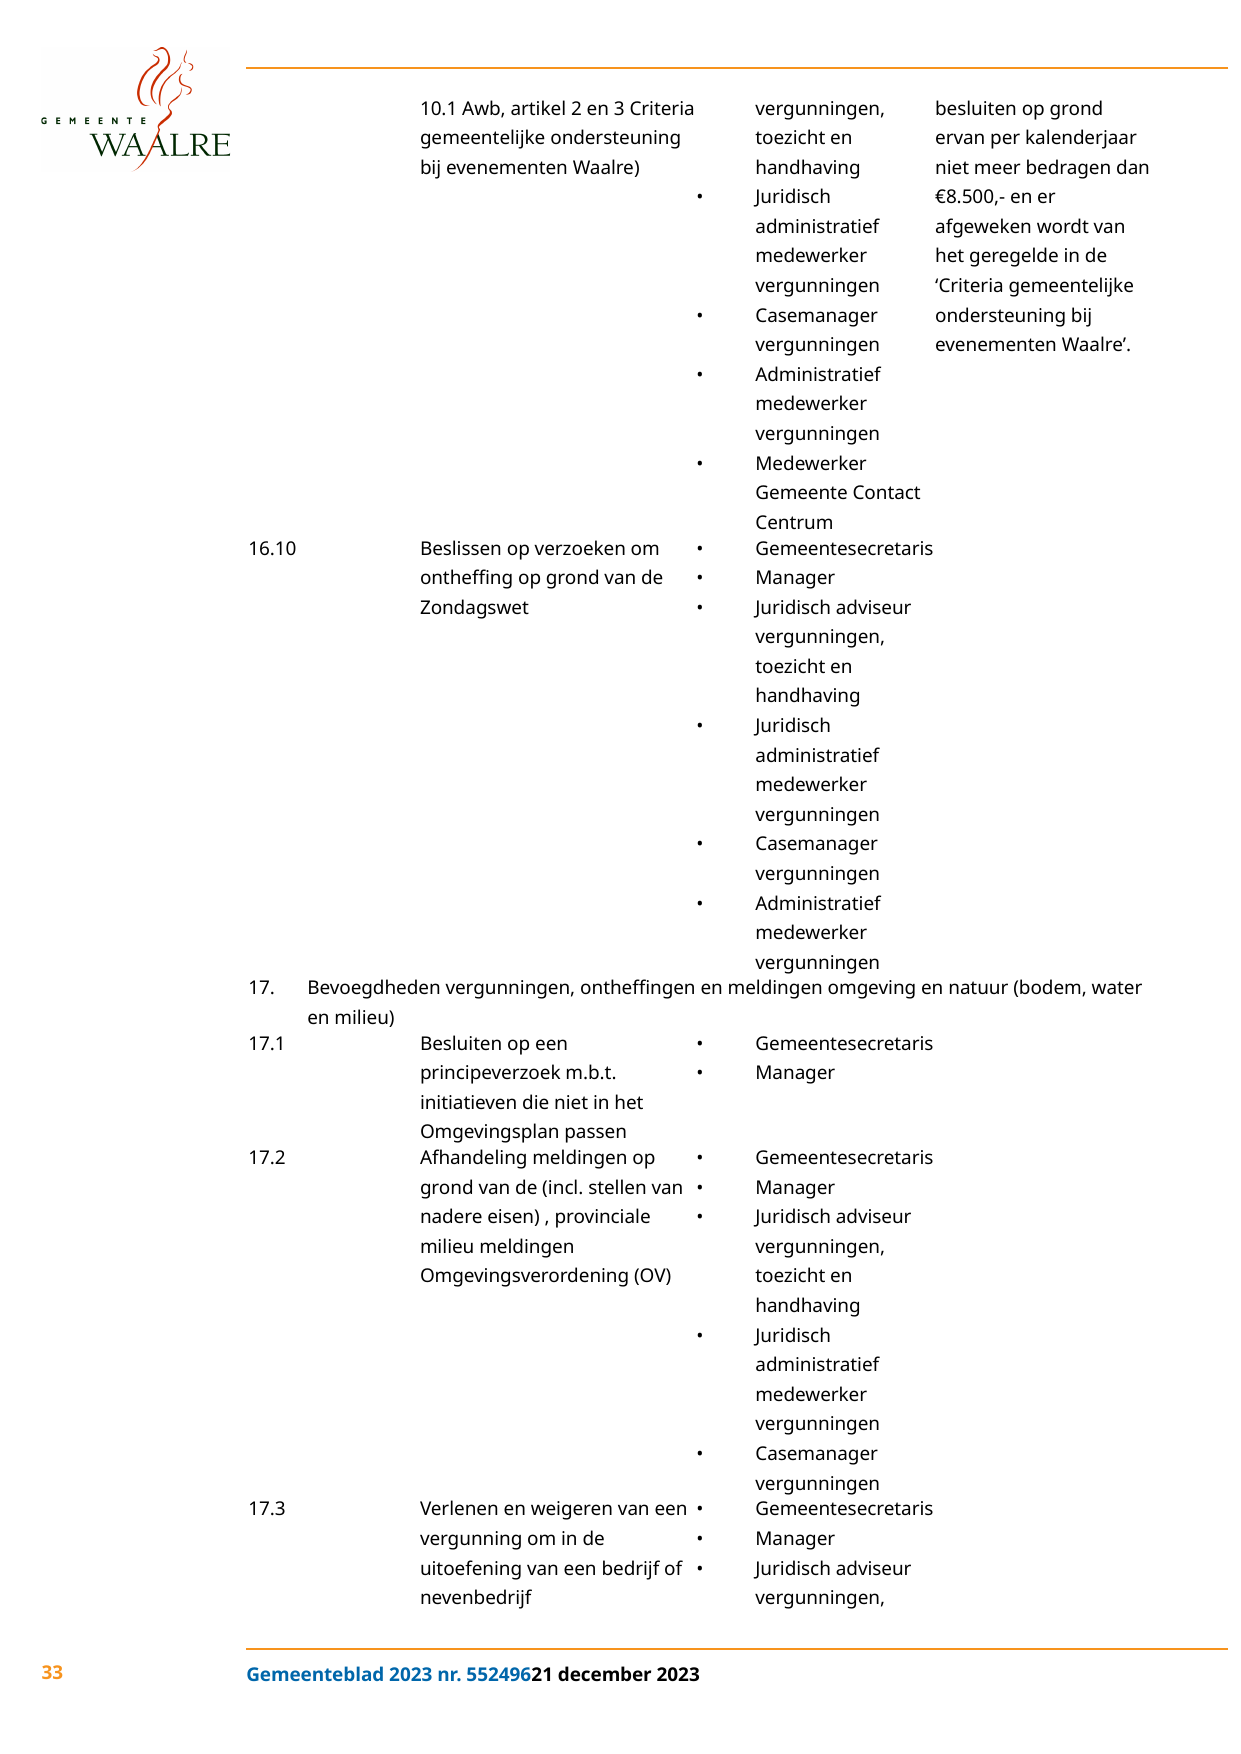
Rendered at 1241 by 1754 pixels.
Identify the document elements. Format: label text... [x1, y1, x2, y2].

table_cell Besluiten op een principeverzoek m.b.t. initiatieven die niet in het Omgevingsplan passen [420, 1030, 696, 1144]
table_cell [248, 95, 420, 535]
table_cell Beslissen op verzoeken om ontheffing op grond van de Zondagswet [420, 535, 696, 974]
table_cell 17.3 [248, 1496, 420, 1610]
table_cell vergunningen, toezicht en handhaving Juridisch administratief medewerker vergunningen Casemanager vergunningen Administratief medewerker vergunningen Medewerker Gemeente Contact Centrum [696, 95, 935, 535]
table_cell Afhandeling meldingen op grond van de (incl. stellen van nadere eisen) , provinciale milieu meldingen Omgevingsverordening (OV) [420, 1144, 696, 1496]
table_cell Gemeentesecretaris Manager Juridisch adviseur vergunningen, toezicht en handhaving Juridisch administratief medewerker vergunningen Casemanager vergunningen Administratief medewerker vergunningen [696, 535, 935, 974]
table_cell 17.1 [248, 1030, 420, 1144]
table_cell 10.1 Awb, artikel 2 en 3 Criteria gemeentelijke ondersteuning bij evenementen Waalre) [420, 95, 696, 535]
table_cell Gemeentesecretaris Manager Juridisch adviseur vergunningen, toezicht en handhaving Juridisch administratief medewerker vergunningen Casemanager vergunningen [696, 1144, 935, 1496]
table_cell [935, 1030, 1152, 1144]
table_cell Gemeentesecretaris Manager Juridisch adviseur vergunningen, [696, 1496, 935, 1610]
table_cell [935, 1144, 1152, 1496]
picture [41, 47, 231, 172]
table_cell Gemeentesecretaris Manager [696, 1030, 935, 1144]
table_cell besluiten op grond ervan per kalenderjaar niet meer bedragen dan €8.500,- en er afgeweken wordt van het geregelde in de ‘Criteria gemeentelijke ondersteuning bij evenementen Waalre’. [935, 95, 1152, 535]
table_cell Bevoegdheden vergunningen, ontheffingen en meldingen omgeving en natuur (bodem, water en milieu) [248, 975, 1152, 1030]
table_cell 16.10 [248, 535, 420, 974]
table_cell [935, 1496, 1152, 1610]
table_cell 17.2 [248, 1144, 420, 1496]
table_cell Verlenen en weigeren van een vergunning om in de uitoefening van een bedrijf of nevenbedrijf [420, 1496, 696, 1610]
table_cell [935, 535, 1152, 974]
